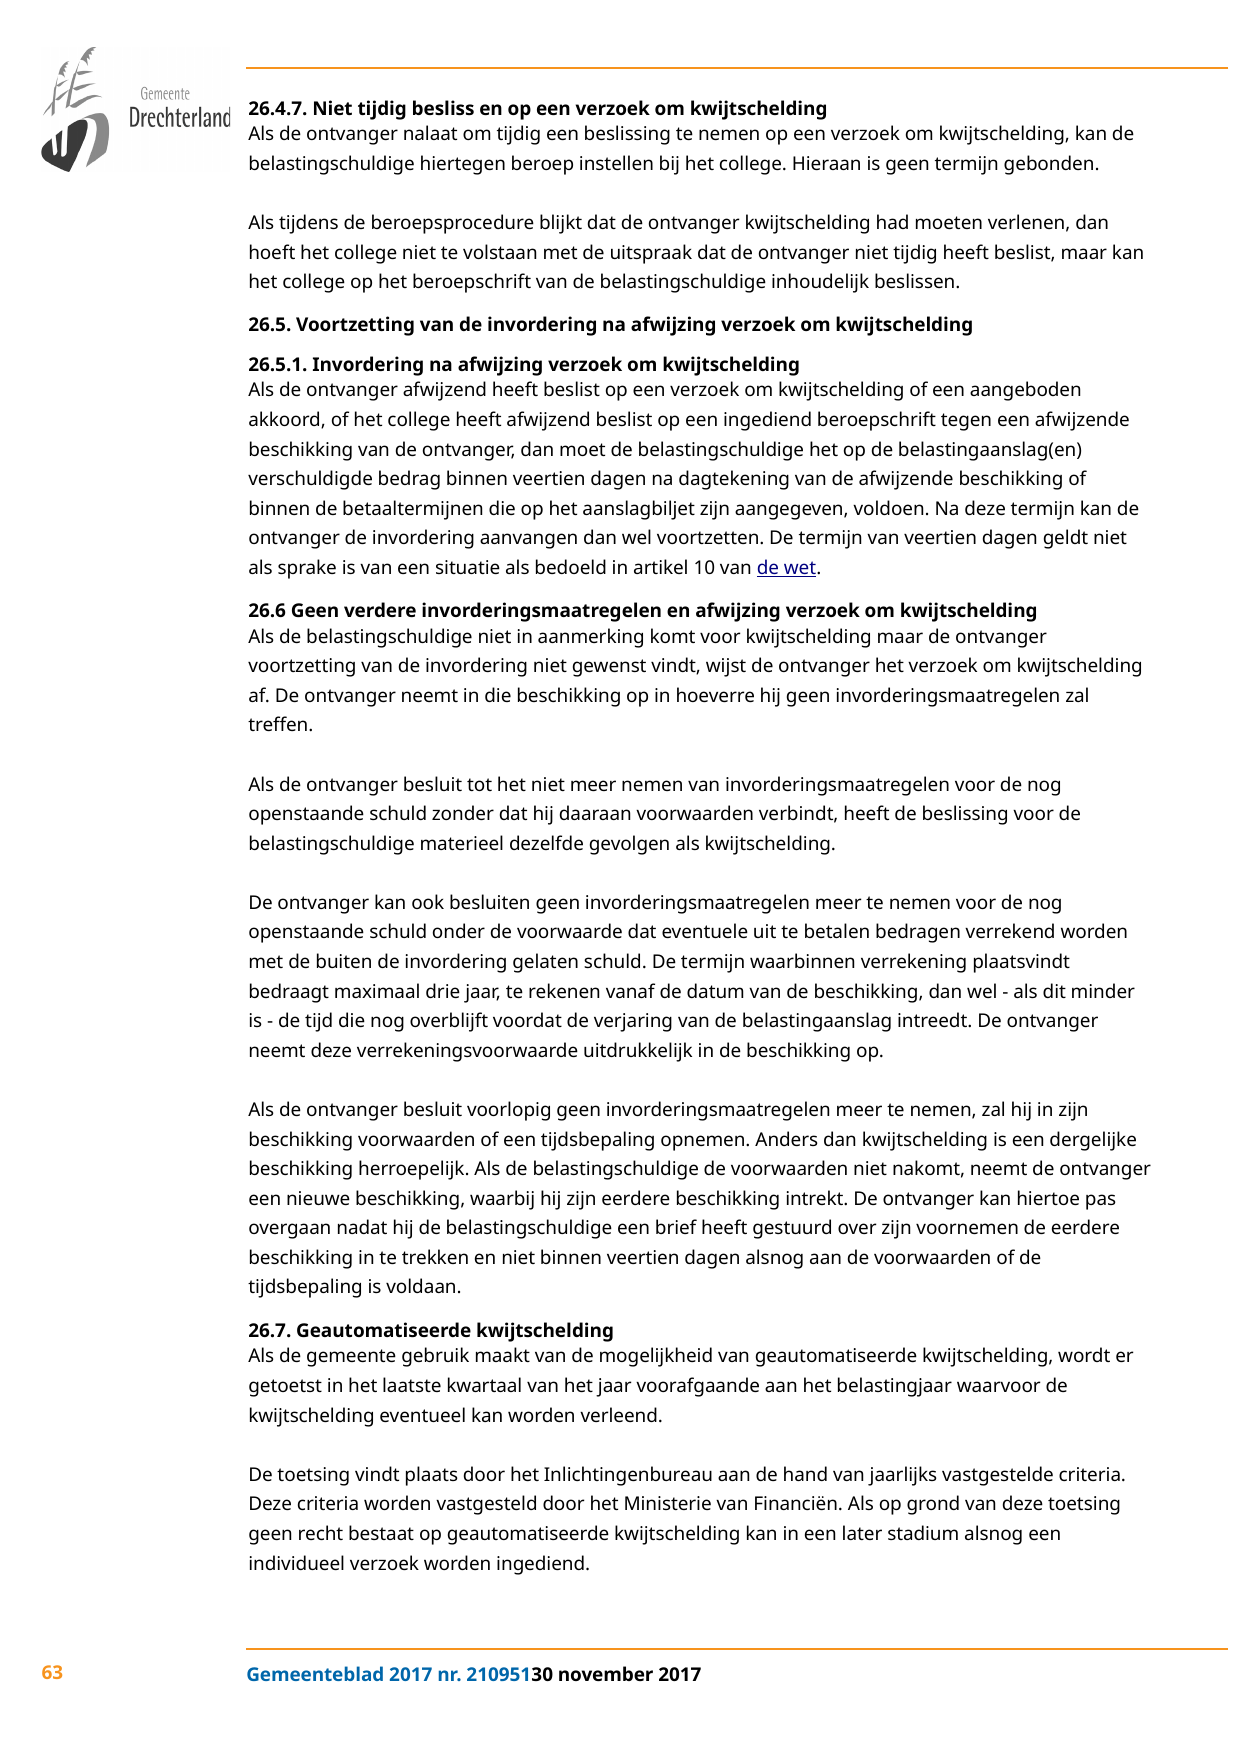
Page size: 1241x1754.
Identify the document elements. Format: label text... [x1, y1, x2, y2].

picture [41, 47, 231, 172]
text 26.7. Geautomatiseerde kwijtschelding [248, 1317, 1152, 1343]
text 26.4.7. Niet tijdig besliss en op een verzoek om kwijtschelding [248, 95, 1152, 121]
text De toetsing vindt plaats door het Inlichtingenbureau aan de hand van jaarlijks vastgestelde criteria. Deze criteria worden vastgesteld door het Ministerie van Financiën. Als op grond van deze toetsing geen recht bestaat op geautomatiseerde kwijtschelding kan in een later stadium alsnog een individueel verzoek worden ingediend. [248, 1461, 1152, 1575]
text Als de ontvanger nalaat om tijdig een beslissing te nemen op een verzoek om kwijtschelding, kan de belastingschuldige hiertegen beroep instellen bij het college. Hieraan is geen termijn gebonden. [248, 121, 1152, 176]
text Als tijdens de beroepsprocedure blijkt dat de ontvanger kwijtschelding had moeten verlenen, dan hoeft het college niet te volstaan met de uitspraak dat de ontvanger niet tijdig heeft beslist, maar kan het college op het beroepschrift van de belastingschuldige inhoudelijk beslissen. [248, 209, 1152, 294]
text Als de ontvanger afwijzend heeft beslist op een verzoek om kwijtschelding of een aangeboden akkoord, of het college heeft afwijzend beslist op een ingediend beroepschrift tegen een afwijzende beschikking van de ontvanger, dan moet de belastingschuldige het op de belastingaanslag(en) verschuldigde bedrag binnen veertien dagen na dagtekening van de afwijzende beschikking of binnen de betaaltermijnen die op het aanslagbiljet zijn aangegeven, voldoen. Na deze termijn kan de ontvanger de invordering aanvangen dan wel voortzetten. De termijn van veertien dagen geldt niet als sprake is van een situatie als bedoeld in artikel 10 van de wet. [248, 377, 1152, 580]
text 26.5. Voortzetting van de invordering na afwijzing verzoek om kwijtschelding [248, 312, 1152, 337]
text Als de belastingschuldige niet in aanmerking komt voor kwijtschelding maar de ontvanger voortzetting van de invordering niet gewenst vindt, wijst de ontvanger het verzoek om kwijtschelding af. De ontvanger neemt in die beschikking op in hoeverre hij geen invorderingsmaatregelen zal treffen. [248, 623, 1152, 737]
text Als de ontvanger besluit tot het niet meer nemen van invorderingsmaatregelen voor de nog openstaande schuld zonder dat hij daaraan voorwaarden verbindt, heeft de beslissing voor de belastingschuldige materieel dezelfde gevolgen als kwijtschelding. [248, 771, 1152, 856]
text 26.5.1. Invordering na afwijzing verzoek om kwijtschelding [248, 351, 1152, 377]
text Als de ontvanger besluit voorlopig geen invorderingsmaatregelen meer te nemen, zal hij in zijn beschikking voorwaarden of een tijdsbepaling opnemen. Anders dan kwijtschelding is een dergelijke beschikking herroepelijk. Als de belastingschuldige de voorwaarden niet nakomt, neemt de ontvanger een nieuwe beschikking, waarbij hij zijn eerdere beschikking intrekt. De ontvanger kan hiertoe pas overgaan nadat hij de belastingschuldige een brief heeft gestuurd over zijn voornemen de eerdere beschikking in te trekken en niet binnen veertien dagen alsnog aan de voorwaarden of de tijdsbepaling is voldaan. [248, 1096, 1152, 1299]
text 26.6 Geen verdere invorderingsmaatregelen en afwijzing verzoek om kwijtschelding [248, 597, 1152, 623]
text Als de gemeente gebruik maakt van de mogelijkheid van geautomatiseerde kwijtschelding, wordt er getoetst in het laatste kwartaal van het jaar voorafgaande aan het belastingjaar waarvoor de kwijtschelding eventueel kan worden verleend. [248, 1343, 1152, 1427]
text De ontvanger kan ook besluiten geen invorderingsmaatregelen meer te nemen voor de nog openstaande schuld onder de voorwaarde dat eventuele uit te betalen bedragen verrekend worden met de buiten de invordering gelaten schuld. De termijn waarbinnen verrekening plaatsvindt bedraagt maximaal drie jaar, te rekenen vanaf de datum van de beschikking, dan wel - als dit minder is - de tijd die nog overblijft voordat de verjaring van de belastingaanslag intreedt. De ontvanger neemt deze verrekeningsvoorwaarde uitdrukkelijk in de beschikking op. [248, 889, 1152, 1063]
